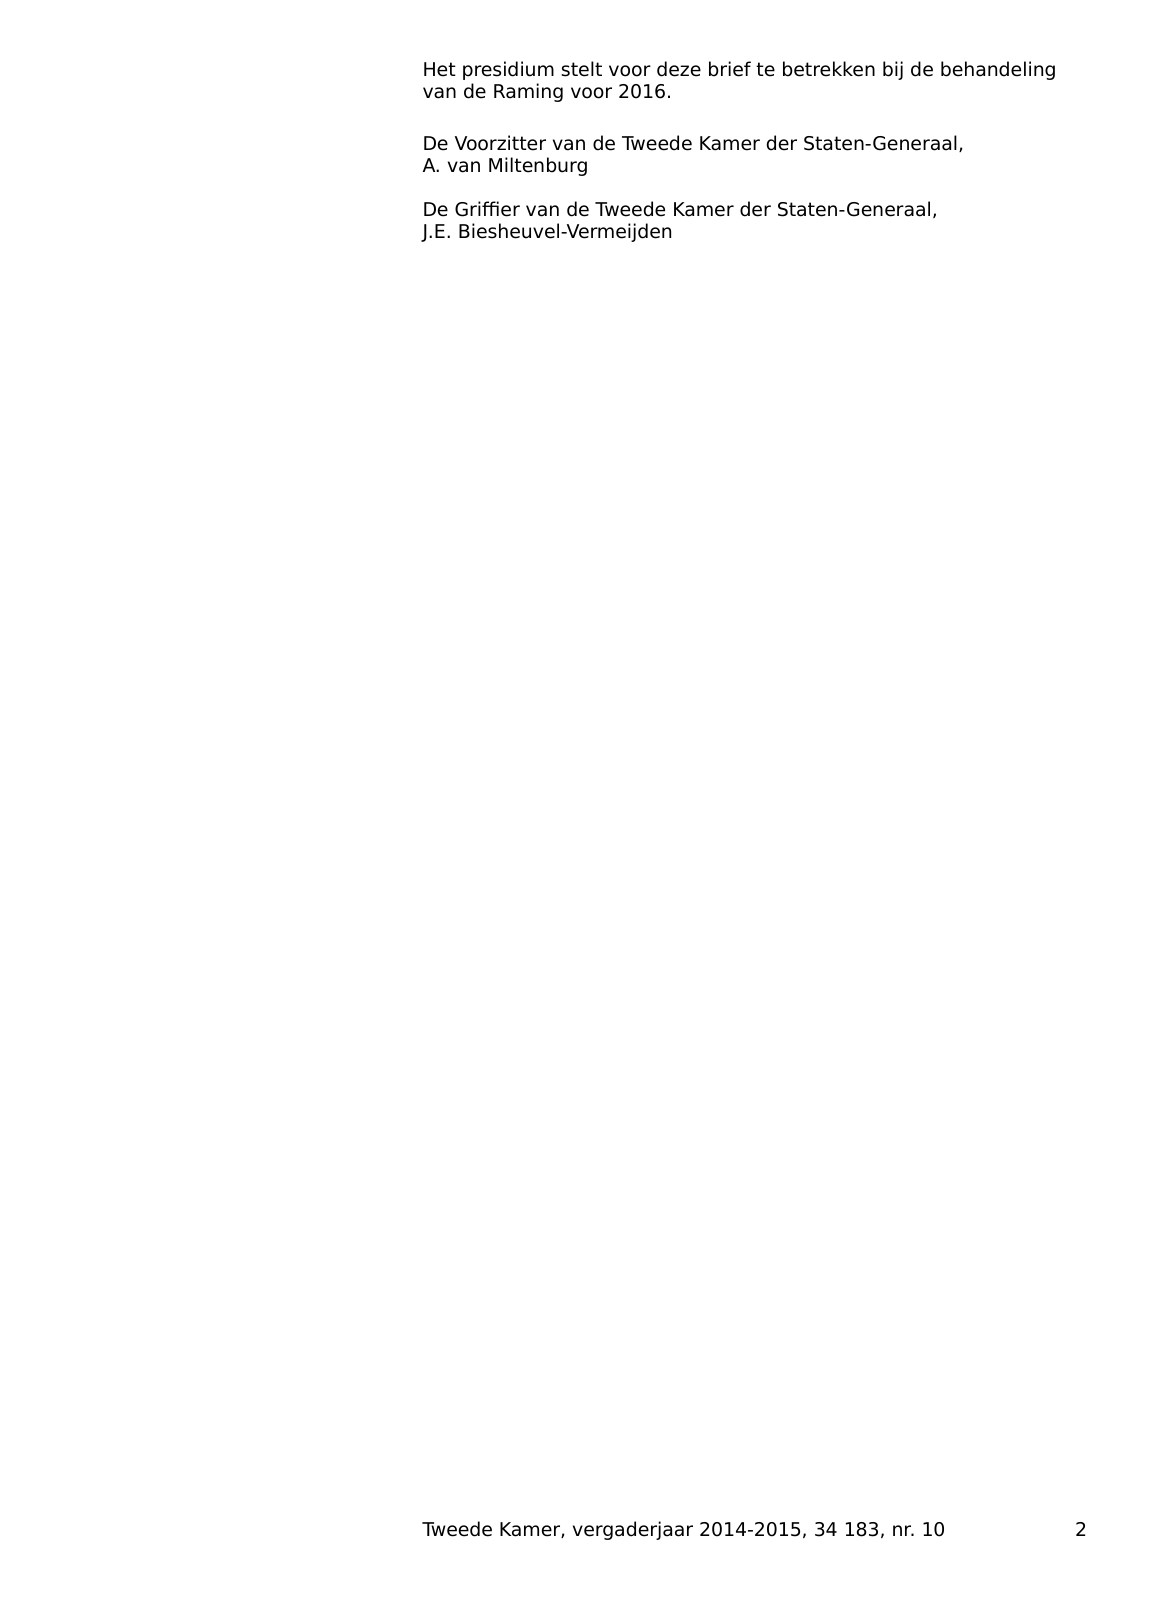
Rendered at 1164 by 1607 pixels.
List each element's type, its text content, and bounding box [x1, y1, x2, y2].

text Het presidium stelt voor deze brief te betrekken bij de behandeling van de Raming voor 2016. [422, 59, 1087, 103]
text De Griffier van de Tweede Kamer der Staten-Generaal, J.E. Biesheuvel-Vermeijden [422, 199, 1087, 243]
text De Voorzitter van de Tweede Kamer der Staten-Generaal, A. van Miltenburg [422, 133, 1087, 177]
